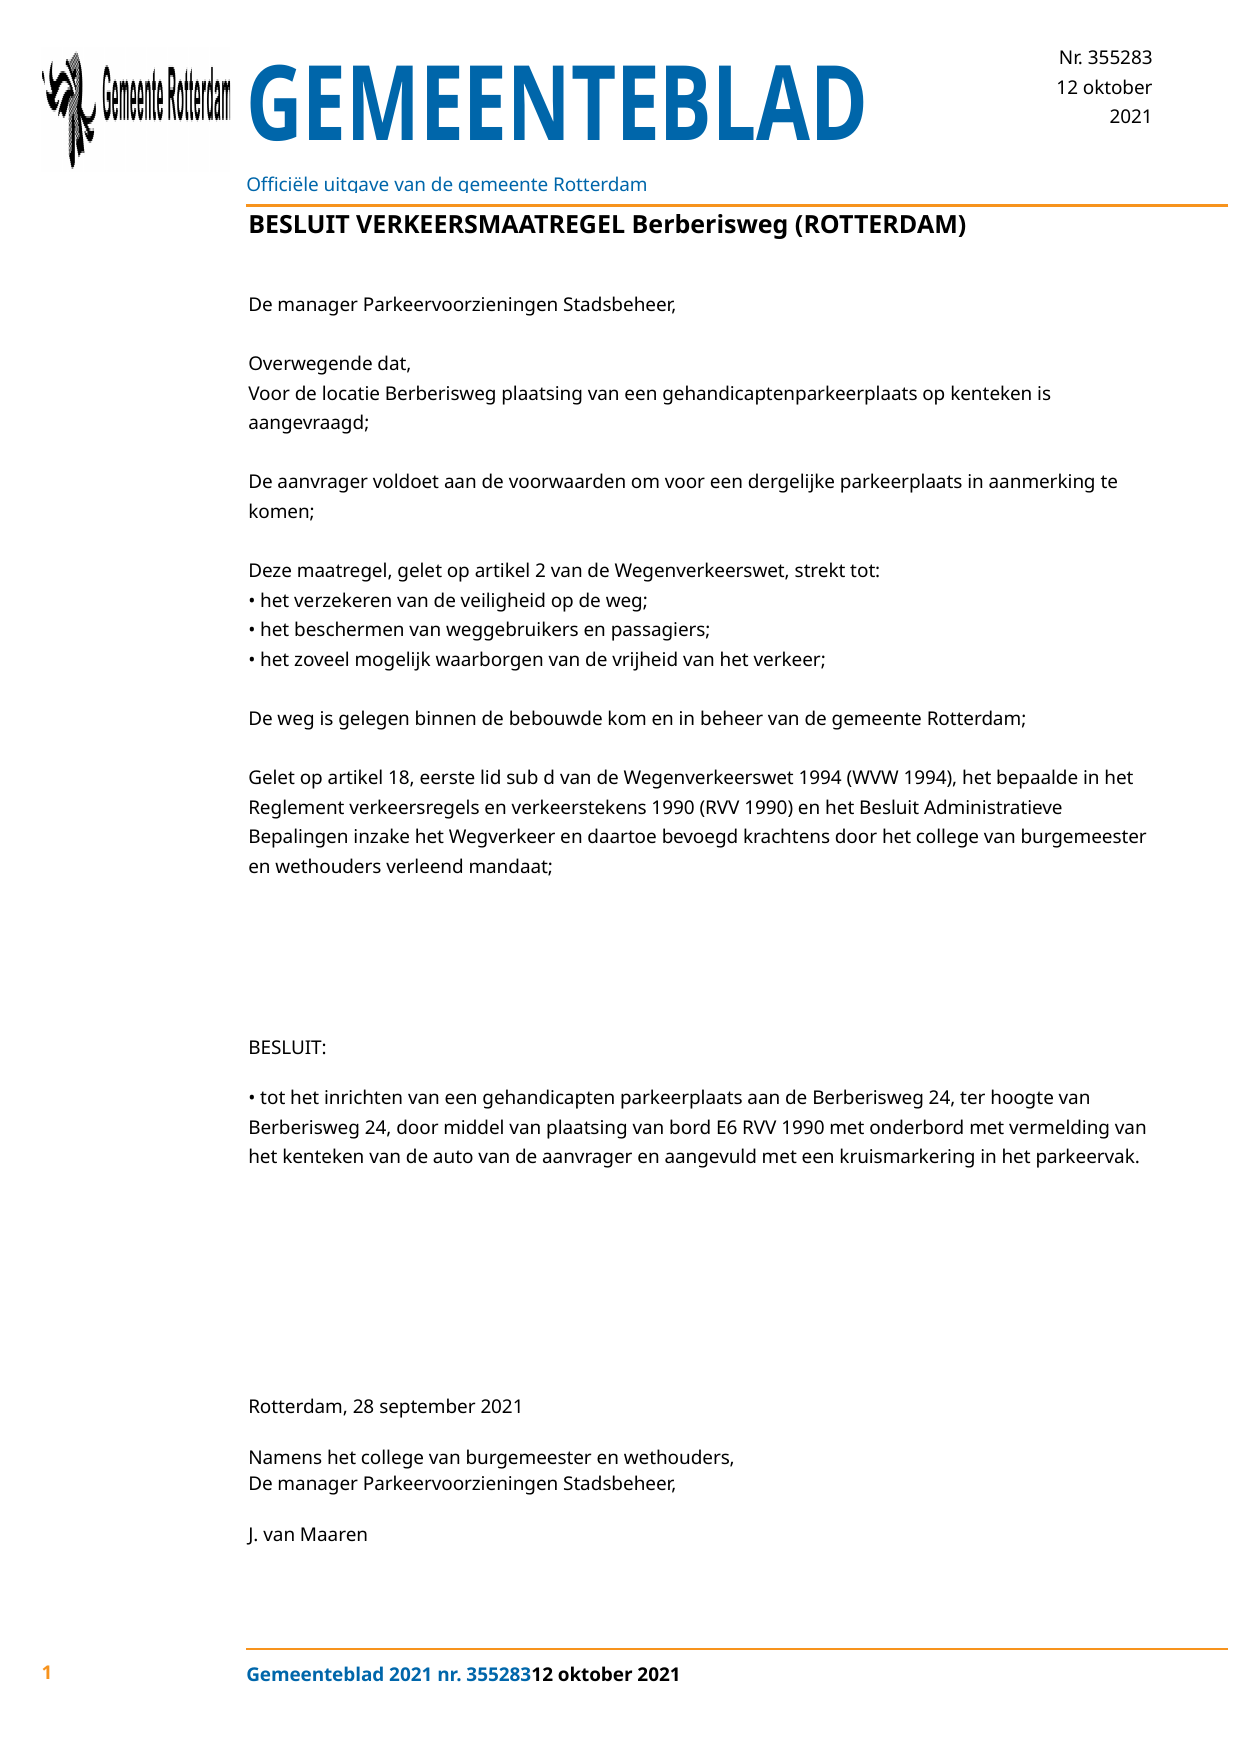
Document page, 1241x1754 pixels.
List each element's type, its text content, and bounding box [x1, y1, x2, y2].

text BESLUIT VERKEERSMAATREGEL Berberisweg (ROTTERDAM) [248, 207, 1152, 241]
text Deze maatregel, gelet op artikel 2 van de Wegenverkeerswet, strekt tot: [248, 557, 1152, 583]
text Rotterdam, 28 september 2021 [248, 1393, 1152, 1419]
text De manager Parkeervoorzieningen Stadsbeheer, [248, 291, 1152, 317]
text J. van Maaren [248, 1522, 1152, 1547]
text Namens het college van burgemeester en wethouders, [248, 1444, 1152, 1470]
text Gelet op artikel 18, eerste lid sub d van de Wegenverkeerswet 1994 (WVW 1994), het bepaalde in het Reglement verkeersregels en verkeerstekens 1990 (RVV 1990) en het Besluit Administratieve Bepalingen inzake het Wegverkeer en daartoe bevoegd krachtens door het college van burgemeester en wethouders verleend mandaat; [248, 764, 1152, 879]
text Overwegende dat, [248, 350, 1152, 376]
text Voor de locatie Berberisweg plaatsing van een gehandicaptenparkeerplaats op kenteken is aangevraagd; [248, 380, 1152, 435]
text • het zoveel mogelijk waarborgen van de vrijheid van het verkeer; [248, 646, 1152, 672]
picture [41, 47, 231, 172]
text De weg is gelegen binnen de bebouwde kom en in beheer van de gemeente Rotterdam; [248, 705, 1152, 731]
text • het beschermen van weggebruikers en passagiers; [248, 616, 1152, 642]
text • tot het inrichten van een gehandicapten parkeerplaats aan de Berberisweg 24, ter hoogte van Berberisweg 24, door middel van plaatsing van bord E6 RVV 1990 met onderbord met vermelding van het kenteken van de auto van de aanvrager en aangevuld met een kruismarkering in het parkeervak. [248, 1084, 1152, 1169]
text De manager Parkeervoorzieningen Stadsbeheer, [248, 1470, 1152, 1496]
text • het verzekeren van de veiligheid op de weg; [248, 587, 1152, 613]
text BESLUIT: [248, 1034, 1152, 1060]
text De aanvrager voldoet aan de voorwaarden om voor een dergelijke parkeerplaats in aanmerking te komen; [248, 468, 1152, 524]
